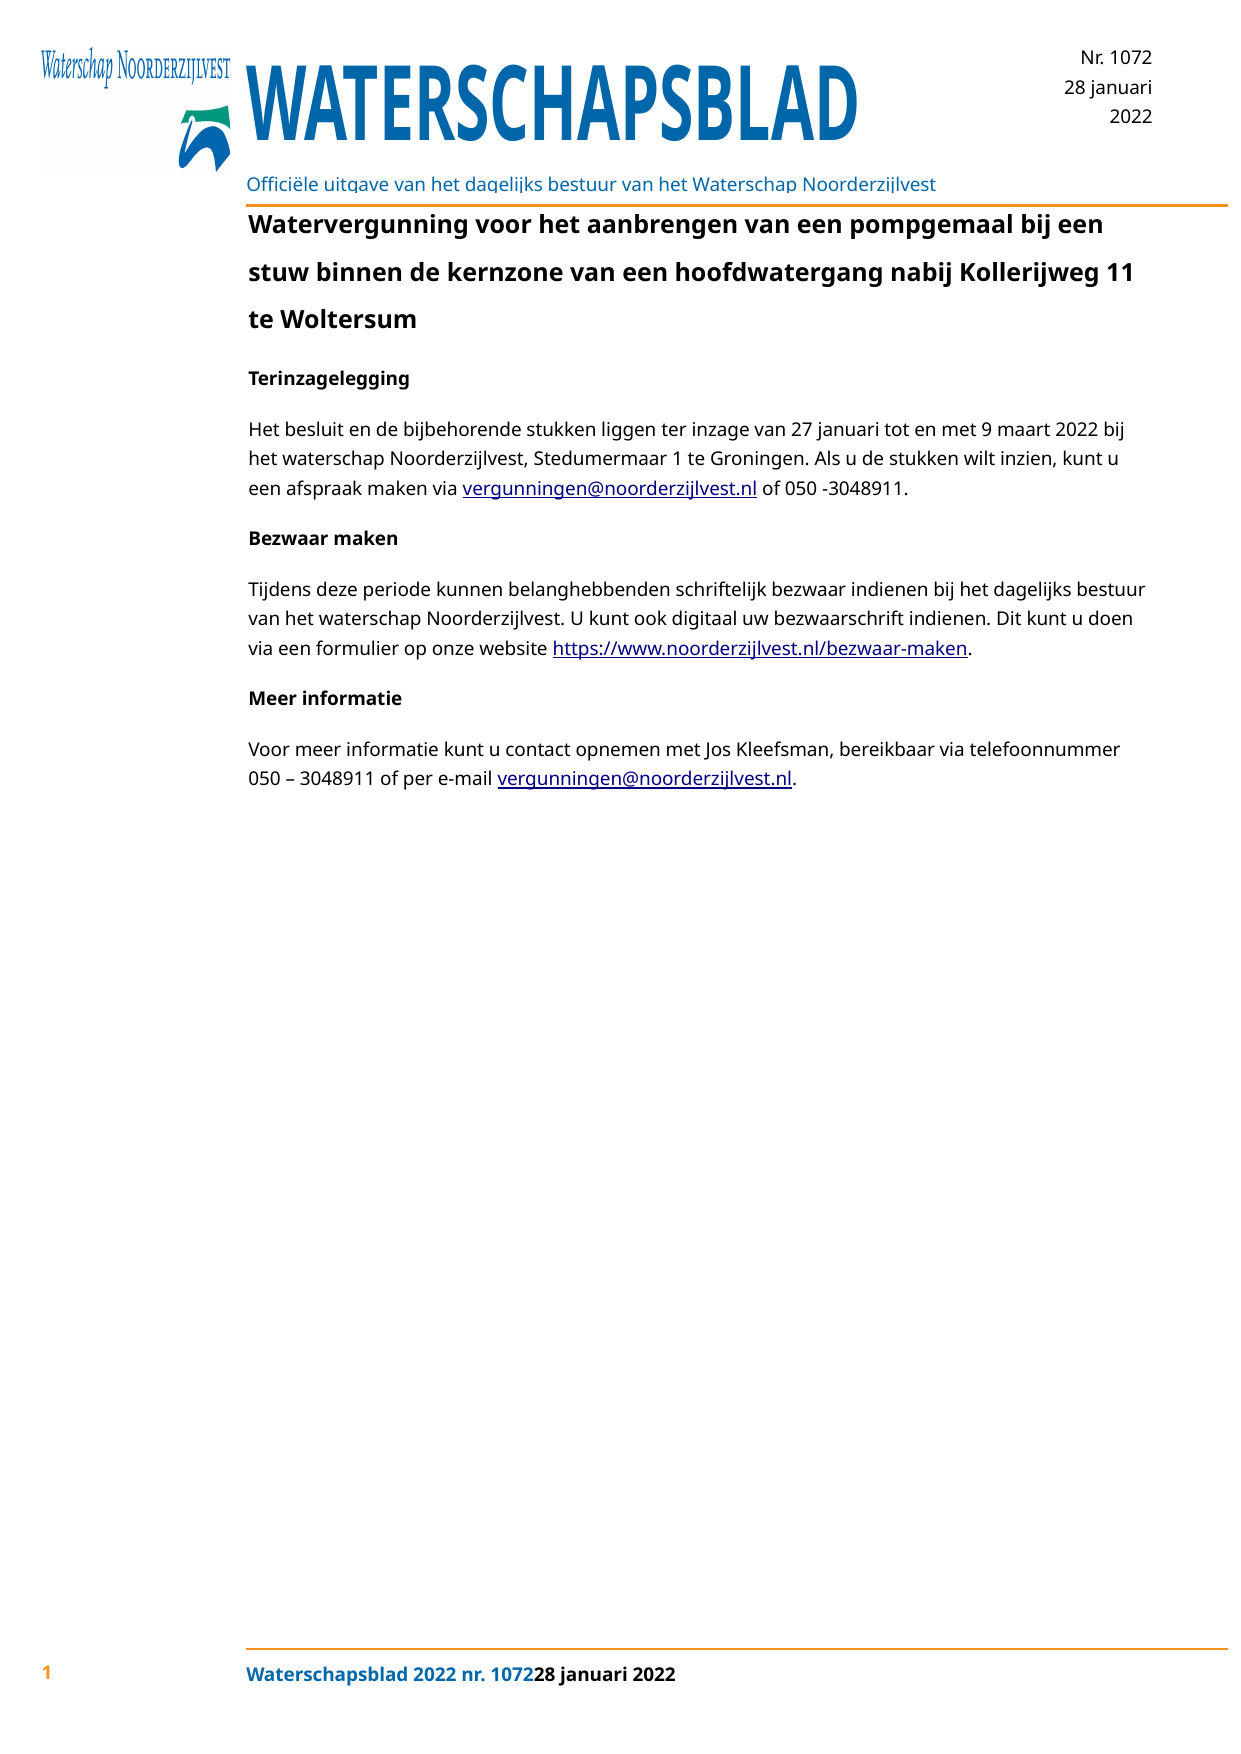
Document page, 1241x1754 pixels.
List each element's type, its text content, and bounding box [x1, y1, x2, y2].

picture [41, 47, 231, 172]
text Terinzagelegging [248, 366, 1152, 391]
text Meer informatie [248, 686, 1152, 711]
text Tijdens deze periode kunnen belanghebbenden schriftelijk bezwaar indienen bij het dagelijks bestuur van het waterschap Noorderzijlvest. U kunt ook digitaal uw bezwaarschrift indienen. Dit kunt u doen via een formulier op onze website https://www.noorderzijlvest.nl/bezwaar-maken. [248, 576, 1152, 661]
text Watervergunning voor het aanbrengen van een pompgemaal bij een stuw binnen de kernzone van een hoofdwatergang nabij Kollerijweg 11 te Woltersum [248, 207, 1152, 336]
text Voor meer informatie kunt u contact opnemen met Jos Kleefsman, bereikbaar via telefoonnummer 050 – 3048911 of per e-mail vergunningen@noorderzijlvest.nl. [248, 736, 1152, 791]
text Het besluit en de bijbehorende stukken liggen ter inzage van 27 januari tot en met 9 maart 2022 bij het waterschap Noorderzijlvest, Stedumermaar 1 te Groningen. Als u de stukken wilt inzien, kunt u een afspraak maken via vergunningen@noorderzijlvest.nl of 050 -3048911. [248, 416, 1152, 501]
text Bezwaar maken [248, 526, 1152, 551]
